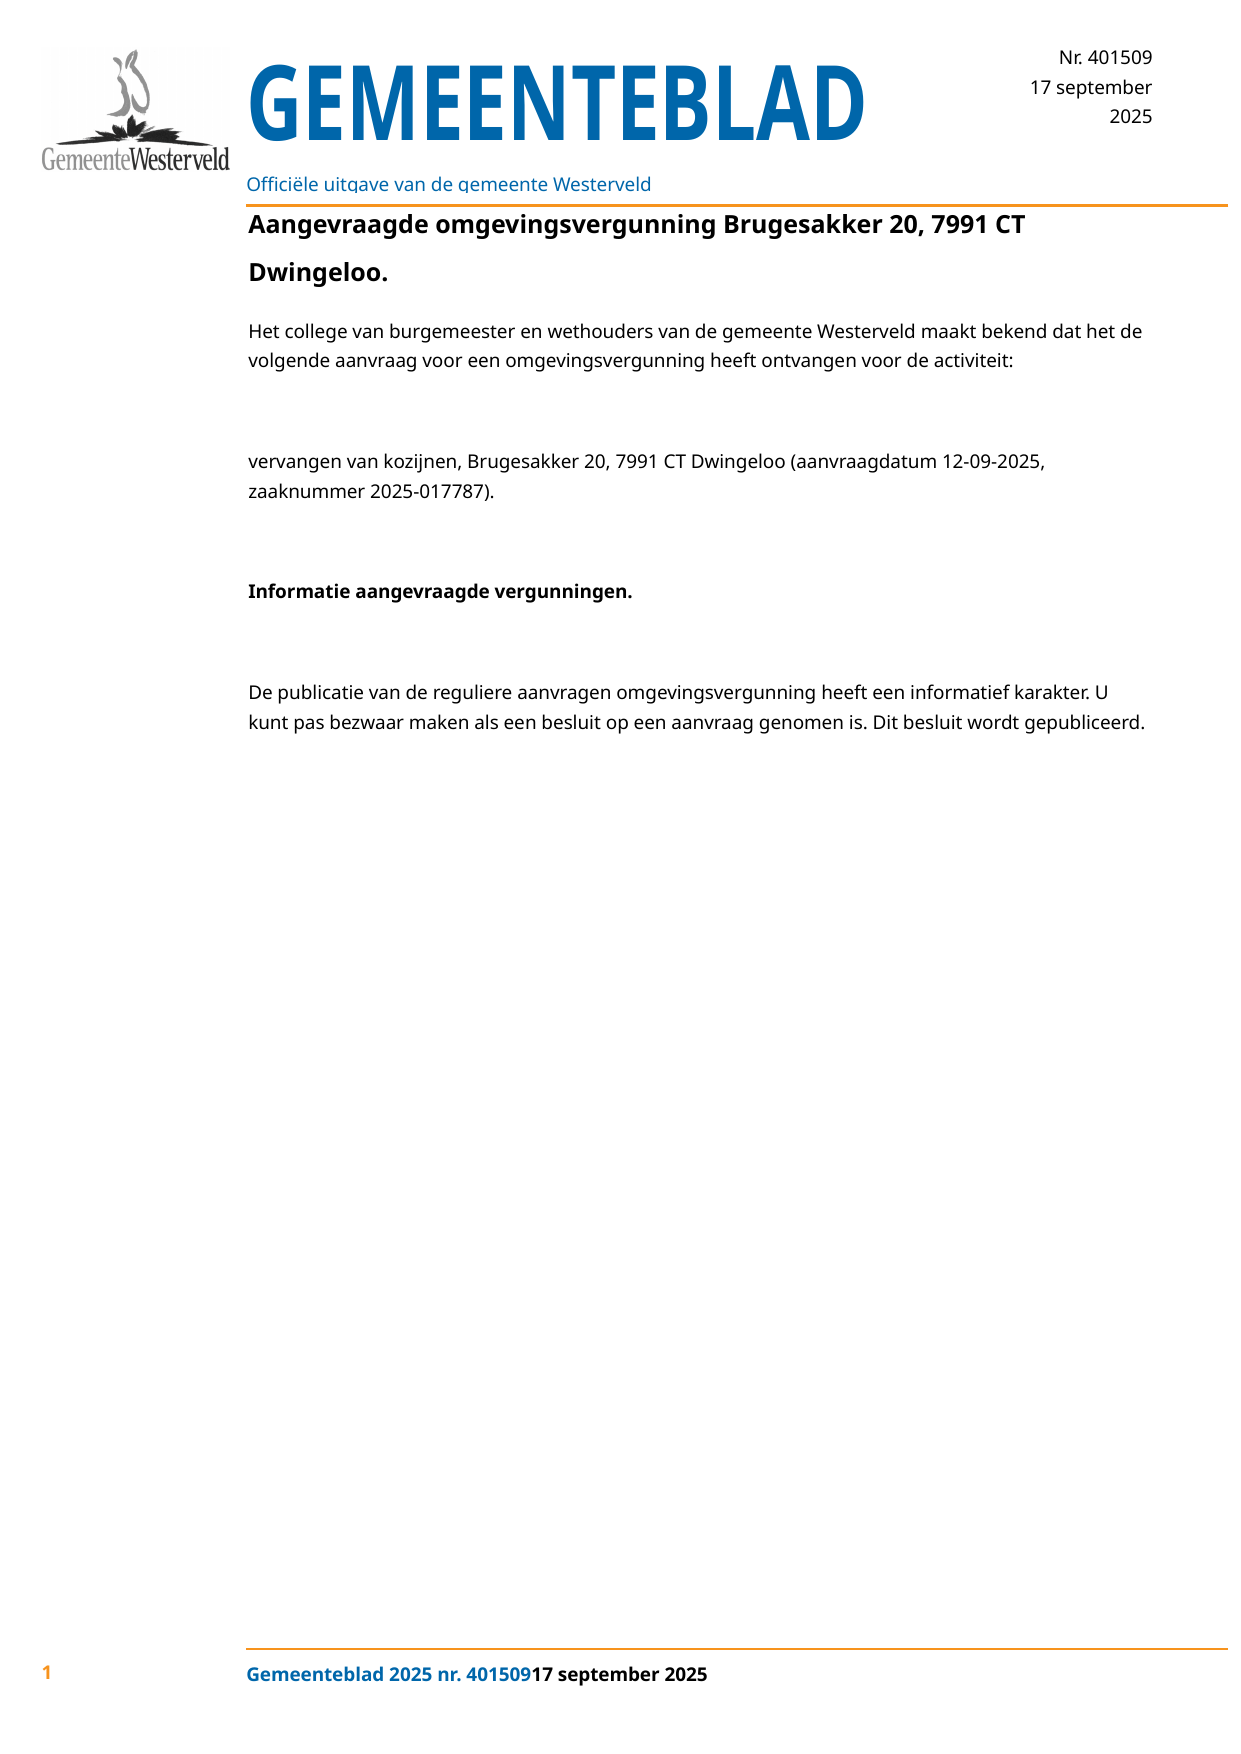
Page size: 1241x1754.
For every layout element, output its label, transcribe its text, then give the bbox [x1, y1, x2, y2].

text vervangen van kozijnen, Brugesakker 20, 7991 CT Dwingeloo (aanvraagdatum 12-09-2025, zaaknummer 2025-017787). [248, 448, 1152, 504]
picture [41, 47, 231, 172]
text De publicatie van de reguliere aanvragen omgevingsvergunning heeft een informatief karakter. U kunt pas bezwaar maken als een besluit op een aanvraag genomen is. Dit besluit wordt gepubliceerd. [248, 679, 1152, 735]
text Het college van burgemeester en wethouders van de gemeente Westerveld maakt bekend dat het de volgende aanvraag voor een omgevingsvergunning heeft ontvangen voor de activiteit: [248, 318, 1152, 373]
text Informatie aangevraagde vergunningen. [248, 579, 1152, 604]
text Aangevraagde omgevingsvergunning Brugesakker 20, 7991 CT Dwingeloo. [248, 207, 1152, 288]
